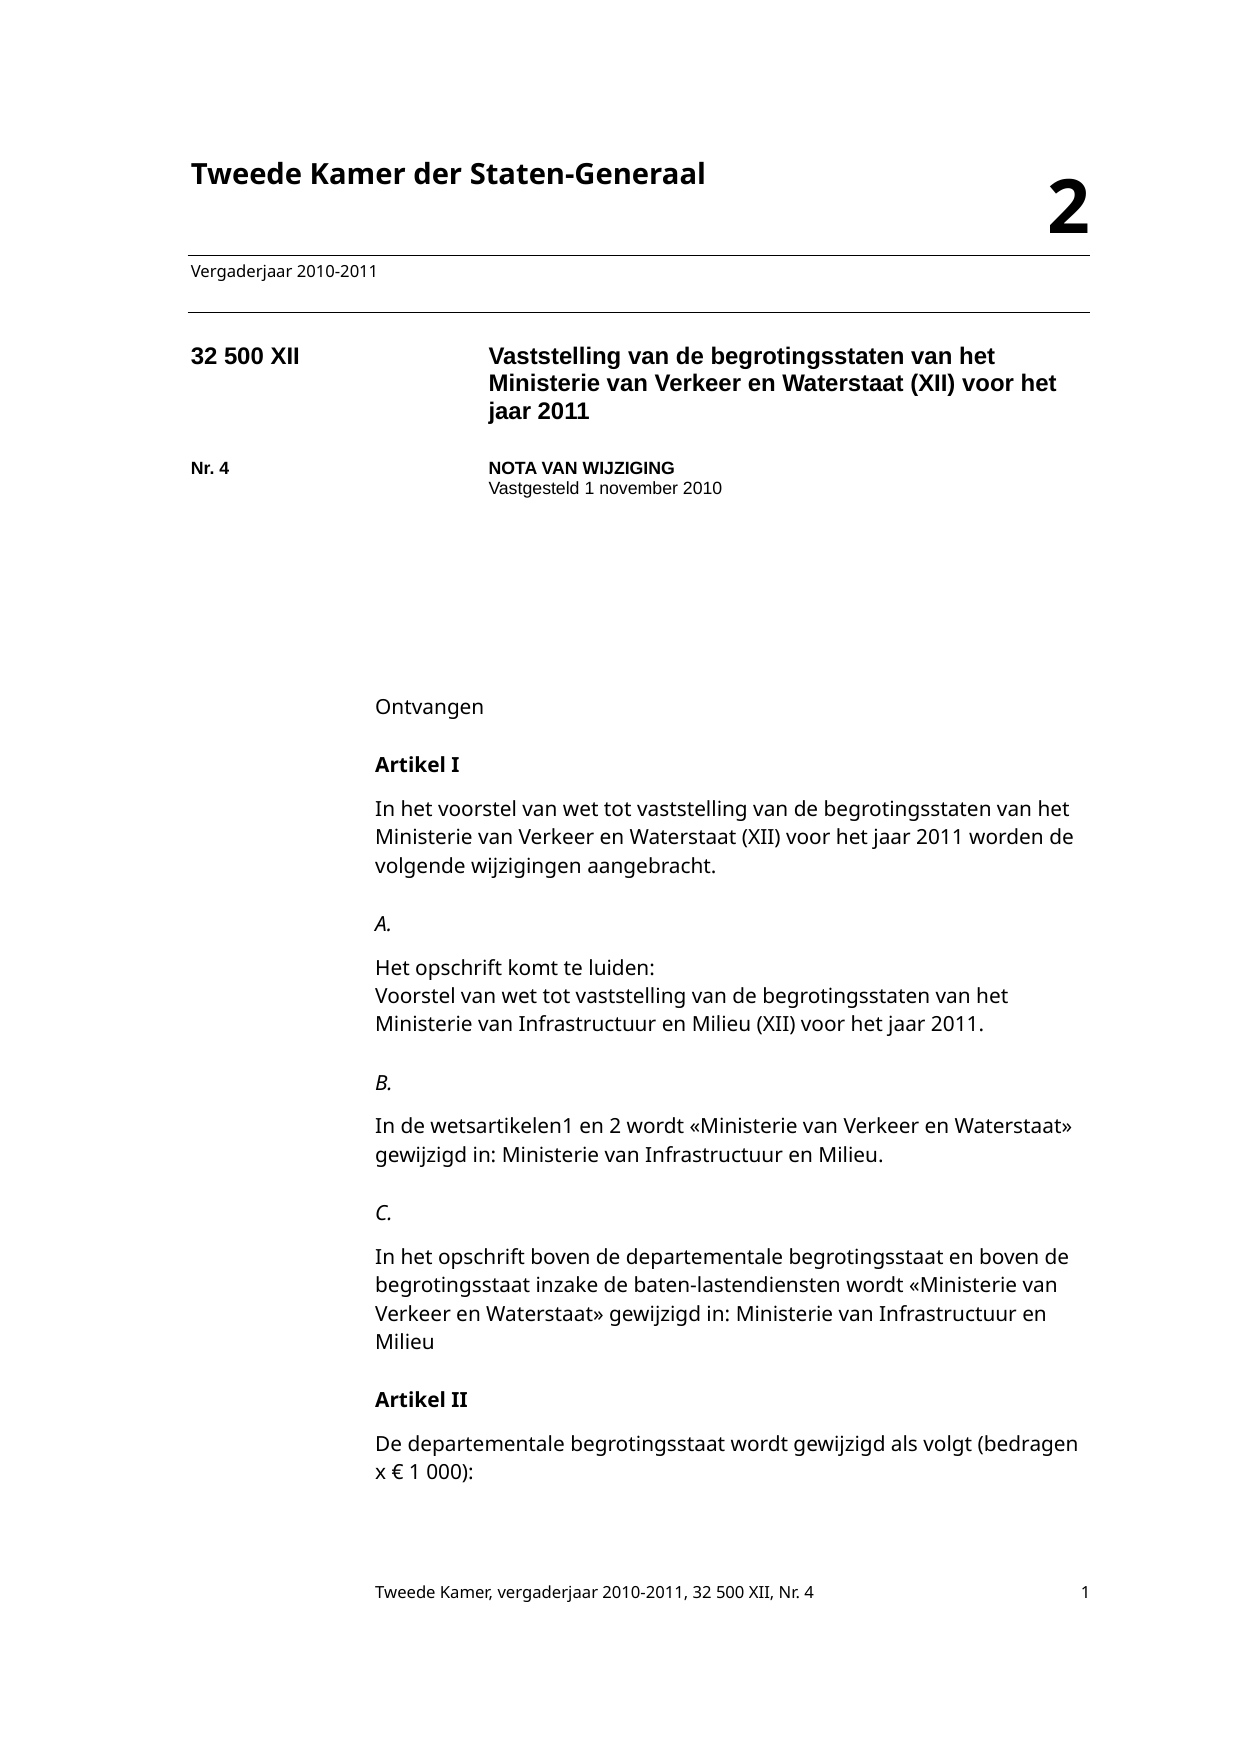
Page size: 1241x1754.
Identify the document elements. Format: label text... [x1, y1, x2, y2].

table_header Tweede Kamer der Staten-Generaal [188, 150, 909, 255]
text A. [375, 909, 1090, 938]
table_cell Vergaderjaar 2010-2011 [188, 256, 485, 312]
text Artikel I [375, 751, 1090, 779]
text In het opschrift boven de departementale begrotingsstaat en boven de begrotingsstaat inzake de baten-lastendiensten wordt «Ministerie van Verkeer en Waterstaat» gewijzigd in: Ministerie van Infrastructuur en Milieu [375, 1242, 1090, 1356]
text Het opschrift komt te luiden: [375, 953, 1090, 981]
text Ontvangen [375, 692, 1090, 721]
text In het voorstel van wet tot vaststelling van de begrotingsstaten van het Ministerie van Verkeer en Waterstaat (XII) voor het jaar 2011 worden de volgende wijzigingen aangebracht. [375, 794, 1090, 879]
table_header 2 [910, 150, 1090, 255]
table_cell NOTA VAN WIJZIGING Vastgesteld 1 november 2010 [485, 455, 1090, 573]
table_cell [485, 313, 1090, 339]
text De departementale begrotingsstaat wordt gewijzigd als volgt (bedragen x € 1 000): [375, 1429, 1090, 1486]
table_cell [485, 256, 1090, 312]
table_cell 32 500 XII [188, 339, 485, 454]
text In de wetsartikelen1 en 2 wordt «Ministerie van Verkeer en Waterstaat» gewijzigd in: Ministerie van Infrastructuur en Milieu. [375, 1111, 1090, 1168]
table_cell Nr. 4 [188, 455, 485, 573]
text C. [375, 1198, 1090, 1227]
text Artikel II [375, 1386, 1090, 1414]
text Voorstel van wet tot vaststelling van de begrotingsstaten van het Ministerie van Infrastructuur en Milieu (XII) voor het jaar 2011. [375, 981, 1090, 1038]
table_cell Vaststelling van de begrotingsstaten van het Ministerie van Verkeer en Waterstaat (XII) voor het jaar 2011 [485, 339, 1090, 454]
table_cell [188, 313, 485, 339]
text B. [375, 1068, 1090, 1096]
